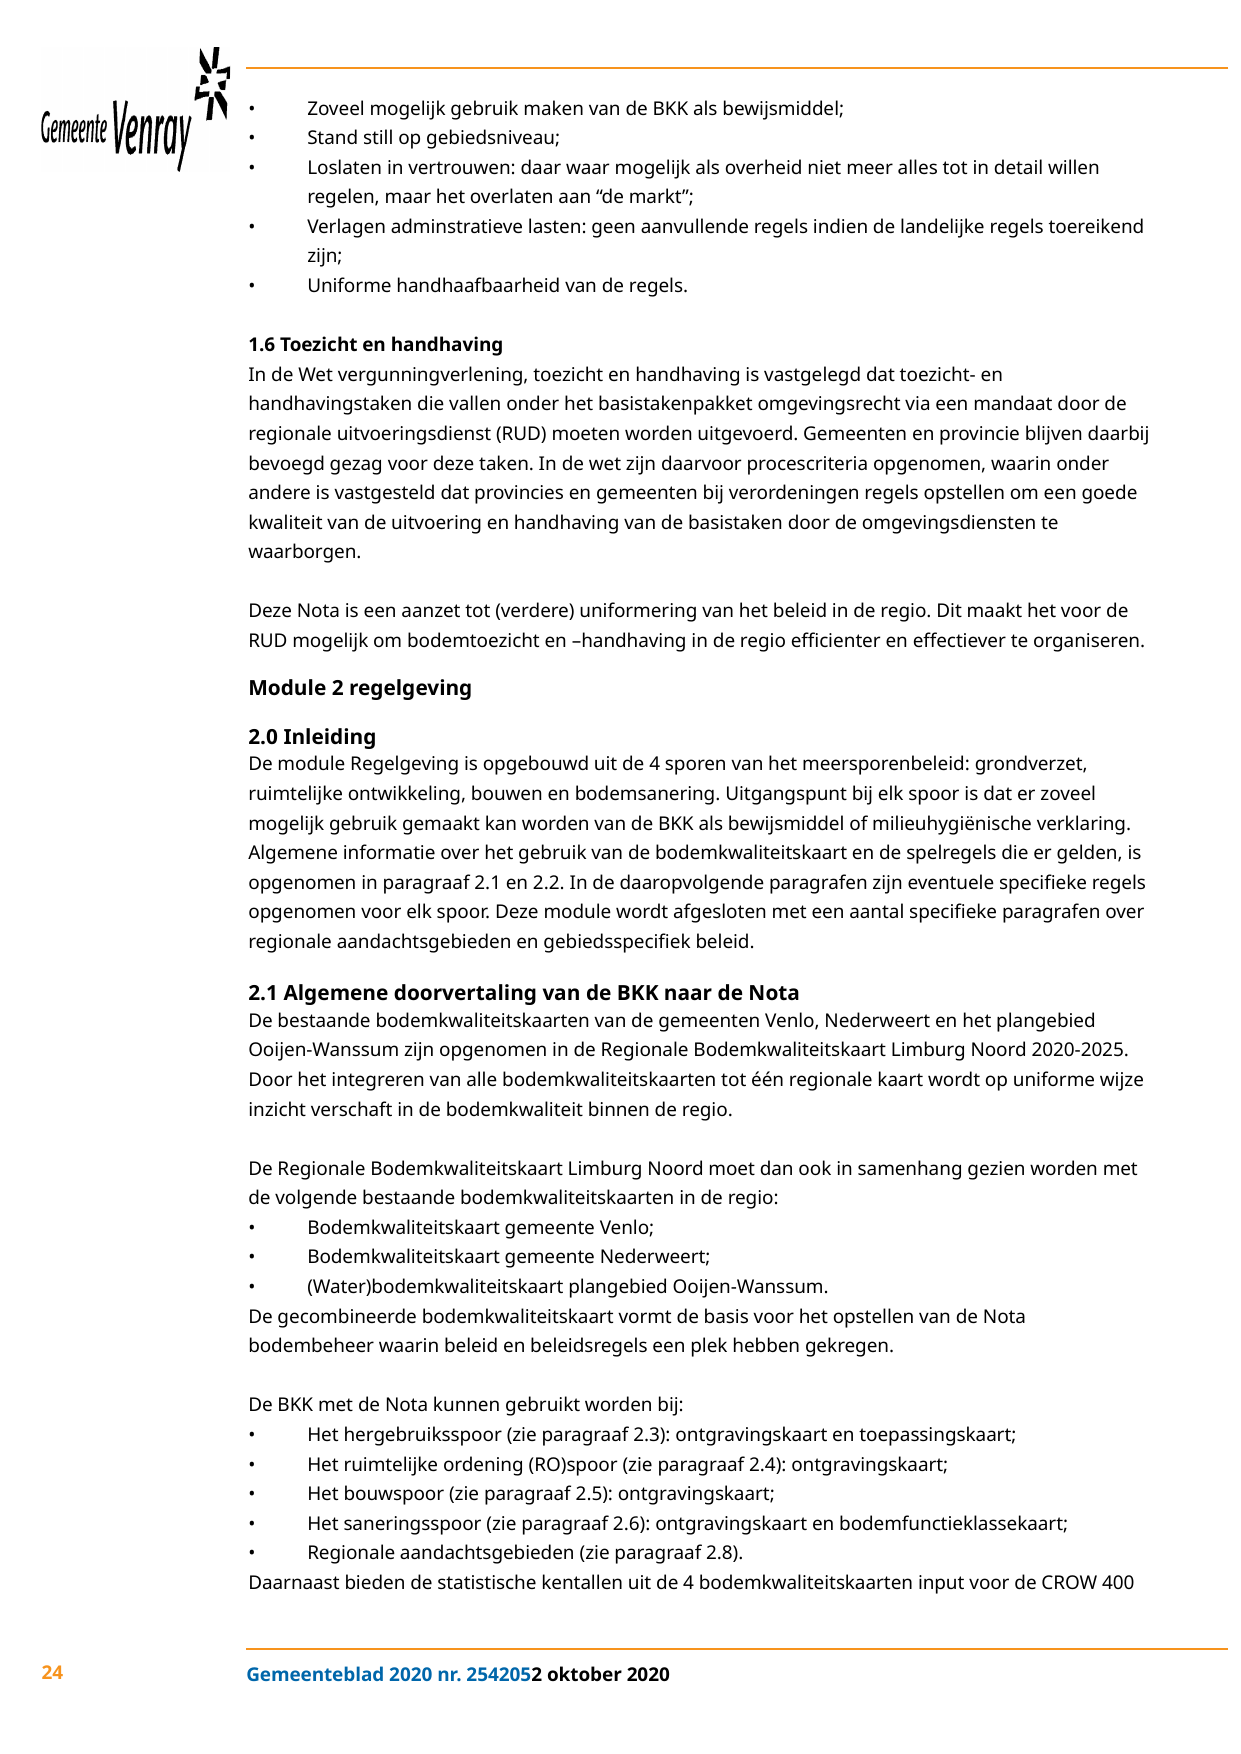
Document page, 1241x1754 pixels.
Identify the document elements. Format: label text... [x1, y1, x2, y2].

text In de Wet vergunningverlening, toezicht en handhaving is vastgelegd dat toezicht- en handhavingstaken die vallen onder het basistakenpakket omgevingsrecht via een mandaat door de regionale uitvoeringsdienst (RUD) moeten worden uitgevoerd. Gemeenten en provincie blijven daarbij bevoegd gezag voor deze taken. In de wet zijn daarvoor procescriteria opgenomen, waarin onder andere is vastgesteld dat provincies en gemeenten bij verordeningen regels opstellen om een goede kwaliteit van de uitvoering en handhaving van de basistaken door de omgevingsdiensten te waarborgen. [248, 361, 1152, 564]
text 2.0 Inleiding [248, 722, 1152, 751]
list Verlagen adminstratieve lasten: geen aanvullende regels indien de landelijke regels toereikend zijn; [248, 213, 1152, 268]
list Stand still op gebiedsniveau; [248, 124, 1152, 150]
list Het bouwspoor (zie paragraaf 2.5): ontgravingskaart; [248, 1480, 1152, 1506]
text Daarnaast bieden de statistische kentallen uit de 4 bodemkwaliteitskaarten input voor de CROW 400 [248, 1569, 1152, 1595]
text 2.1 Algemene doorvertaling van de BKK naar de Nota [248, 978, 1152, 1007]
text De gecombineerde bodemkwaliteitskaart vormt de basis voor het opstellen van de Nota bodembeheer waarin beleid en beleidsregels een plek hebben gekregen. [248, 1303, 1152, 1358]
text Deze Nota is een aanzet tot (verdere) uniformering van het beleid in de regio. Dit maakt het voor de RUD mogelijk om bodemtoezicht en –handhaving in de regio efficienter en effectiever te organiseren. [248, 598, 1152, 653]
text Door het integreren van alle bodemkwaliteitskaarten tot één regionale kaart wordt op uniforme wijze inzicht verschaft in de bodemkwaliteit binnen de regio. [248, 1066, 1152, 1121]
text Module 2 regelgeving [248, 673, 1152, 701]
list Uniforme handhaafbaarheid van de regels. [248, 272, 1152, 298]
text De Regionale Bodemkwaliteitskaart Limburg Noord moet dan ook in samenhang gezien worden met de volgende bestaande bodemkwaliteitskaarten in de regio: [248, 1155, 1152, 1210]
list Regionale aandachtsgebieden (zie paragraaf 2.8). [248, 1539, 1152, 1565]
list Bodemkwaliteitskaart gemeente Nederweert; [248, 1244, 1152, 1269]
list Loslaten in vertrouwen: daar waar mogelijk als overheid niet meer alles tot in detail willen regelen, maar het overlaten aan “de markt”; [248, 154, 1152, 209]
list (Water)bodemkwaliteitskaart plangebied Ooijen-Wanssum. [248, 1273, 1152, 1299]
list Bodemkwaliteitskaart gemeente Venlo; [248, 1214, 1152, 1240]
picture [41, 47, 231, 172]
list Het hergebruiksspoor (zie paragraaf 2.3): ontgravingskaart en toepassingskaart; [248, 1421, 1152, 1447]
text De bestaande bodemkwaliteitskaarten van de gemeenten Venlo, Nederweert en het plangebied Ooijen-Wanssum zijn opgenomen in de Regionale Bodemkwaliteitskaart Limburg Noord 2020-2025. [248, 1007, 1152, 1062]
list Het saneringsspoor (zie paragraaf 2.6): ontgravingskaart en bodemfunctieklassekaart; [248, 1510, 1152, 1536]
text De module Regelgeving is opgebouwd uit de 4 sporen van het meersporenbeleid: grondverzet, ruimtelijke ontwikkeling, bouwen en bodemsanering. Uitgangspunt bij elk spoor is dat er zoveel mogelijk gebruik gemaakt kan worden van de BKK als bewijsmiddel of milieuhygiënische verklaring. Algemene informatie over het gebruik van de bodemkwaliteitskaart en de spelregels die er gelden, is opgenomen in paragraaf 2.1 en 2.2. In de daaropvolgende paragrafen zijn eventuele specifieke regels opgenomen voor elk spoor. Deze module wordt afgesloten met een aantal specifieke paragrafen over regionale aandachtsgebieden en gebiedsspecifiek beleid. [248, 751, 1152, 954]
list Zoveel mogelijk gebruik maken van de BKK als bewijsmiddel; [248, 95, 1152, 121]
text 1.6 Toezicht en handhaving [248, 331, 1152, 357]
text De BKK met de Nota kunnen gebruikt worden bij: [248, 1392, 1152, 1417]
list Het ruimtelijke ordening (RO)spoor (zie paragraaf 2.4): ontgravingskaart; [248, 1451, 1152, 1476]
